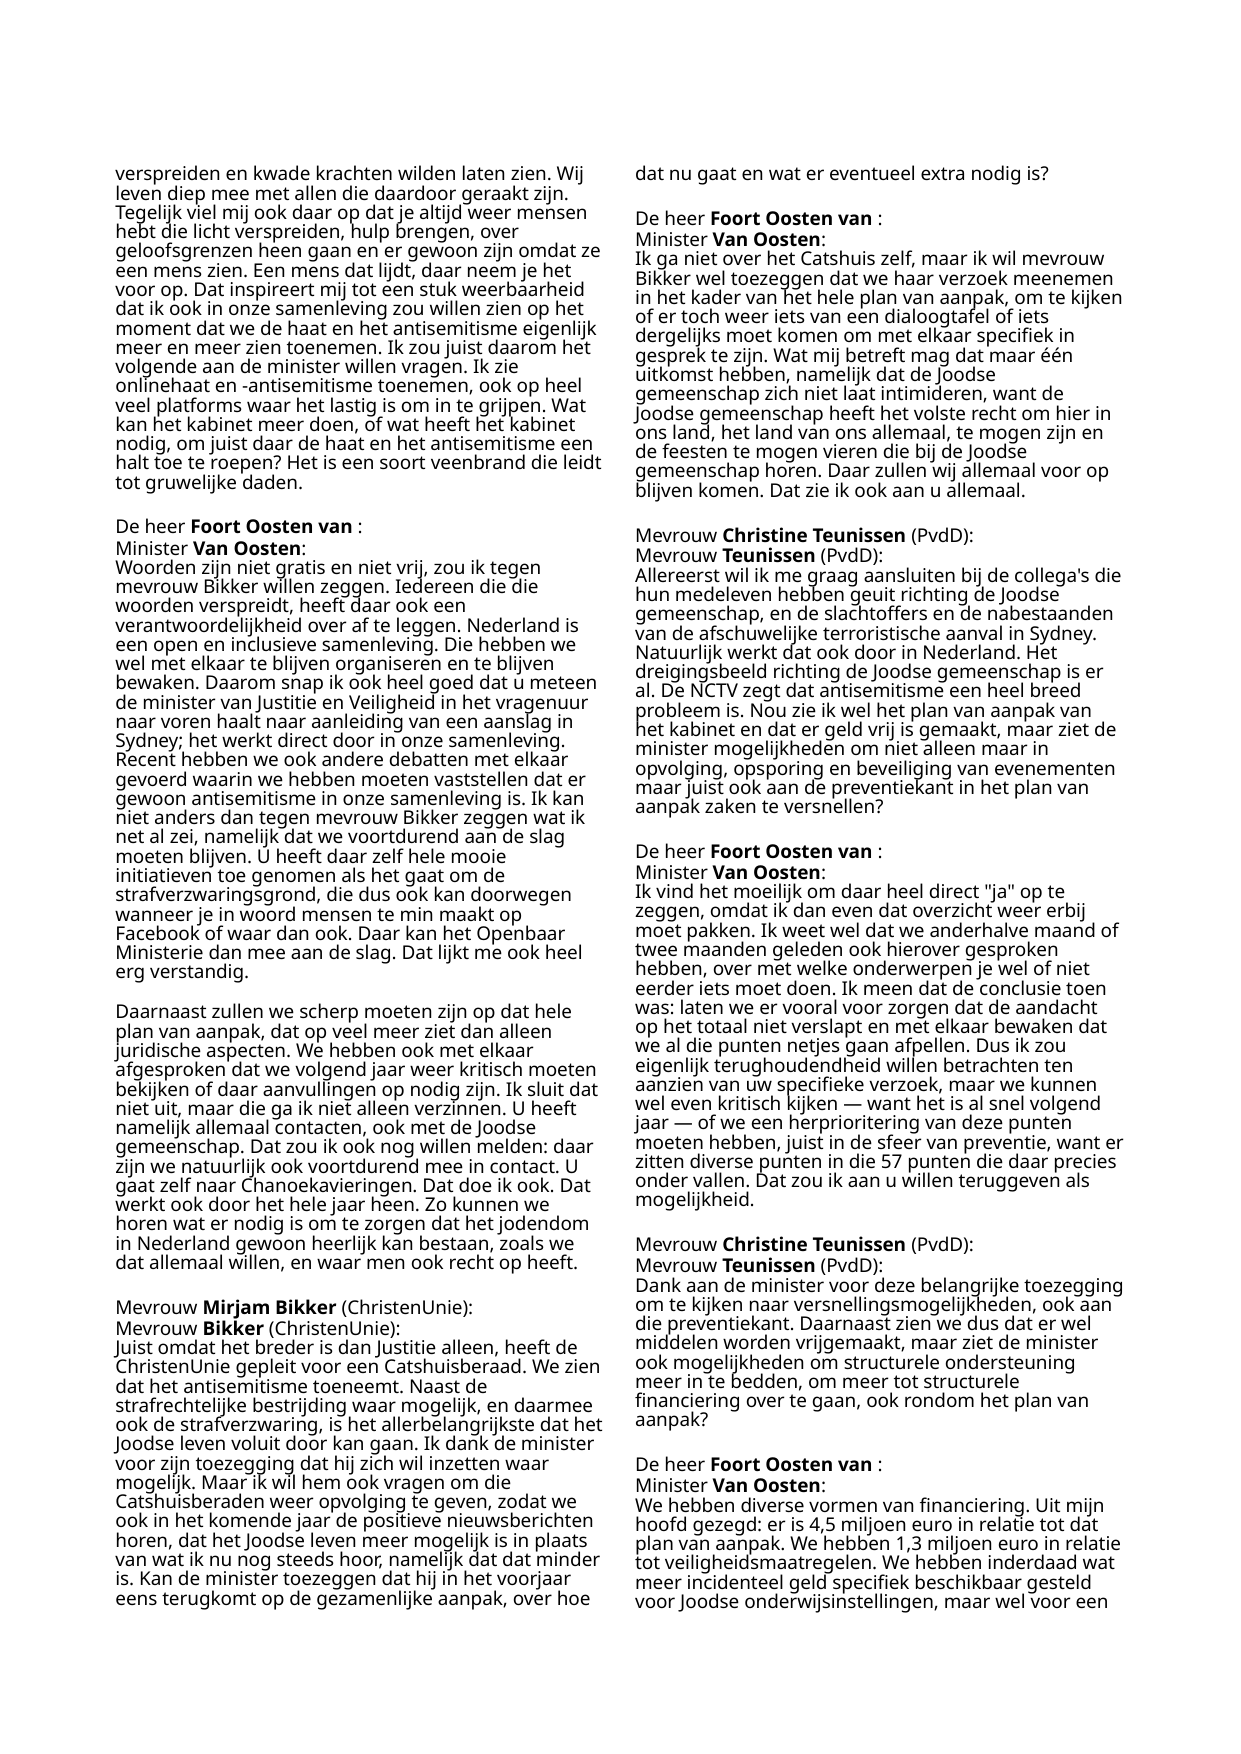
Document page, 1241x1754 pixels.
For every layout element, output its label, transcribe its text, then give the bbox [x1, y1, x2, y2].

text Mevrouw Bikker (ChristenUnie): [115, 1320, 605, 1339]
text Ik ga niet over het Catshuis zelf, maar ik wil mevrouw Bikker wel toezeggen dat we haar verzoek meenemen in het kader van het hele plan van aanpak, om te kijken of er toch weer iets van een dialoogtafel of iets dergelijks moet komen om met elkaar specifiek in gesprek te zijn. Wat mij betreft mag dat maar één uitkomst hebben, namelijk dat de Joodse gemeenschap zich niet laat intimideren, want de Joodse gemeenschap heeft het volste recht om hier in ons land, het land van ons allemaal, te mogen zijn en de feesten te mogen vieren die bij de Joodse gemeenschap horen. Daar zullen wij allemaal voor op blijven komen. Dat zie ik ook aan u allemaal. [635, 250, 1125, 501]
text Mevrouw Christine Teunissen (PvdD): [635, 522, 1125, 547]
text Minister Van Oosten: [635, 864, 1125, 883]
text Woorden zijn niet gratis en niet vrij, zou ik tegen mevrouw Bikker willen zeggen. Iedereen die die woorden verspreidt, heeft daar ook een verantwoordelijkheid over af te leggen. Nederland is een open en inclusieve samenleving. Die hebben we wel met elkaar te blijven organiseren en te blijven bewaken. Daarom snap ik ook heel goed dat u meteen de minister van Justitie en Veiligheid in het vragenuur naar voren haalt naar aanleiding van een aanslag in Sydney; het werkt direct door in onze samenleving. Recent hebben we ook andere debatten met elkaar gevoerd waarin we hebben moeten vaststellen dat er gewoon antisemitisme in onze samenleving is. Ik kan niet anders dan tegen mevrouw Bikker zeggen wat ik net al zei, namelijk dat we voortdurend aan de slag moeten blijven. U heeft daar zelf hele mooie initiatieven toe genomen als het gaat om de strafverzwaringsgrond, die dus ook kan doorwegen wanneer je in woord mensen te min maakt op Facebook of waar dan ook. Daar kan het Openbaar Ministerie dan mee aan de slag. Dat lijkt me ook heel erg verstandig. [115, 559, 605, 983]
text dat nu gaat en wat er eventueel extra nodig is? [635, 165, 1125, 184]
text De heer Foort Oosten van : [115, 514, 605, 539]
text Minister Van Oosten: [635, 231, 1125, 250]
text Mevrouw Teunissen (PvdD): [635, 547, 1125, 567]
text De heer Foort Oosten van : [635, 205, 1125, 231]
text Ik vind het moeilijk om daar heel direct "ja" op te zeggen, omdat ik dan even dat overzicht weer erbij moet pakken. Ik weet wel dat we anderhalve maand of twee maanden geleden ook hierover gesproken hebben, over met welke onderwerpen je wel of niet eerder iets moet doen. Ik meen dat de conclusie toen was: laten we er vooral voor zorgen dat de aandacht op het totaal niet verslapt en met elkaar bewaken dat we al die punten netjes gaan afpellen. Dus ik zou eigenlijk terughoudendheid willen betrachten ten aanzien van uw specifieke verzoek, maar we kunnen wel even kritisch kijken — want het is al snel volgend jaar — of we een herprioritering van deze punten moeten hebben, juist in de sfeer van preventie, want er zitten diverse punten in die 57 punten die daar precies onder vallen. Dat zou ik aan u willen teruggeven als mogelijkheid. [635, 883, 1125, 1211]
text Mevrouw Christine Teunissen (PvdD): [635, 1232, 1125, 1257]
text We hebben diverse vormen van financiering. Uit mijn hoofd gezegd: er is 4,5 miljoen euro in relatie tot dat plan van aanpak. We hebben 1,3 miljoen euro in relatie tot veiligheidsmaatregelen. We hebben inderdaad wat meer incidenteel geld specifiek beschikbaar gesteld voor Joodse onderwijsinstellingen, maar wel voor een [635, 1497, 1125, 1612]
text De heer Foort Oosten van : [635, 838, 1125, 864]
text De heer Foort Oosten van : [635, 1452, 1125, 1477]
text Minister Van Oosten: [115, 539, 605, 559]
text Mevrouw Teunissen (PvdD): [635, 1257, 1125, 1277]
text Minister Van Oosten: [635, 1477, 1125, 1497]
text Allereerst wil ik me graag aansluiten bij de collega's die hun medeleven hebben geuit richting de Joodse gemeenschap, en de slachtoffers en de nabestaanden van de afschuwelijke terroristische aanval in Sydney. Natuurlijk werkt dat ook door in Nederland. Het dreigingsbeeld richting de Joodse gemeenschap is er al. De NCTV zegt dat antisemitisme een heel breed probleem is. Nou zie ik wel het plan van aanpak van het kabinet en dat er geld vrij is gemaakt, maar ziet de minister mogelijkheden om niet alleen maar in opvolging, opsporing en beveiliging van evenementen maar juist ook aan de preventiekant in het plan van aanpak zaken te versnellen? [635, 567, 1125, 817]
text Dank aan de minister voor deze belangrijke toezegging om te kijken naar versnellingsmogelijkheden, ook aan die preventiekant. Daarnaast zien we dus dat er wel middelen worden vrijgemaakt, maar ziet de minister ook mogelijkheden om structurele ondersteuning meer in te bedden, om meer tot structurele financiering over te gaan, ook rondom het plan van aanpak? [635, 1277, 1125, 1431]
text Daarnaast zullen we scherp moeten zijn op dat hele plan van aanpak, dat op veel meer ziet dan alleen juridische aspecten. We hebben ook met elkaar afgesproken dat we volgend jaar weer kritisch moeten bekijken of daar aanvullingen op nodig zijn. Ik sluit dat niet uit, maar die ga ik niet alleen verzinnen. U heeft namelijk allemaal contacten, ook met de Joodse gemeenschap. Dat zou ik ook nog willen melden: daar zijn we natuurlijk ook voortdurend mee in contact. U gaat zelf naar Chanoekavieringen. Dat doe ik ook. Dat werkt ook door het hele jaar heen. Zo kunnen we horen wat er nodig is om te zorgen dat het jodendom in Nederland gewoon heerlijk kan bestaan, zoals we dat allemaal willen, en waar men ook recht op heeft. [115, 1003, 605, 1273]
text Juist omdat het breder is dan Justitie alleen, heeft de ChristenUnie gepleit voor een Catshuisberaad. We zien dat het antisemitisme toeneemt. Naast de strafrechtelijke bestrijding waar mogelijk, en daarmee ook de strafverzwaring, is het allerbelangrijkste dat het Joodse leven voluit door kan gaan. Ik dank de minister voor zijn toezegging dat hij zich wil inzetten waar mogelijk. Maar ik wil hem ook vragen om die Catshuisberaden weer opvolging te geven, zodat we ook in het komende jaar de positieve nieuwsberichten horen, dat het Joodse leven meer mogelijk is in plaats van wat ik nu nog steeds hoor, namelijk dat dat minder is. Kan de minister toezeggen dat hij in het voorjaar eens terugkomt op de gezamenlijke aanpak, over hoe [115, 1339, 605, 1609]
text verspreiden en kwade krachten wilden laten zien. Wij leven diep mee met allen die daardoor geraakt zijn. Tegelijk viel mij ook daar op dat je altijd weer mensen hebt die licht verspreiden, hulp brengen, over geloofsgrenzen heen gaan en er gewoon zijn omdat ze een mens zien. Een mens dat lijdt, daar neem je het voor op. Dat inspireert mij tot een stuk weerbaarheid dat ik ook in onze samenleving zou willen zien op het moment dat we de haat en het antisemitisme eigenlijk meer en meer zien toenemen. Ik zou juist daarom het volgende aan de minister willen vragen. Ik zie onlinehaat en -antisemitisme toenemen, ook op heel veel platforms waar het lastig is om in te grijpen. Wat kan het kabinet meer doen, of wat heeft het kabinet nodig, om juist daar de haat en het antisemitisme een halt toe te roepen? Het is een soort veenbrand die leidt tot gruwelijke daden. [115, 165, 605, 493]
text Mevrouw Mirjam Bikker (ChristenUnie): [115, 1294, 605, 1320]
